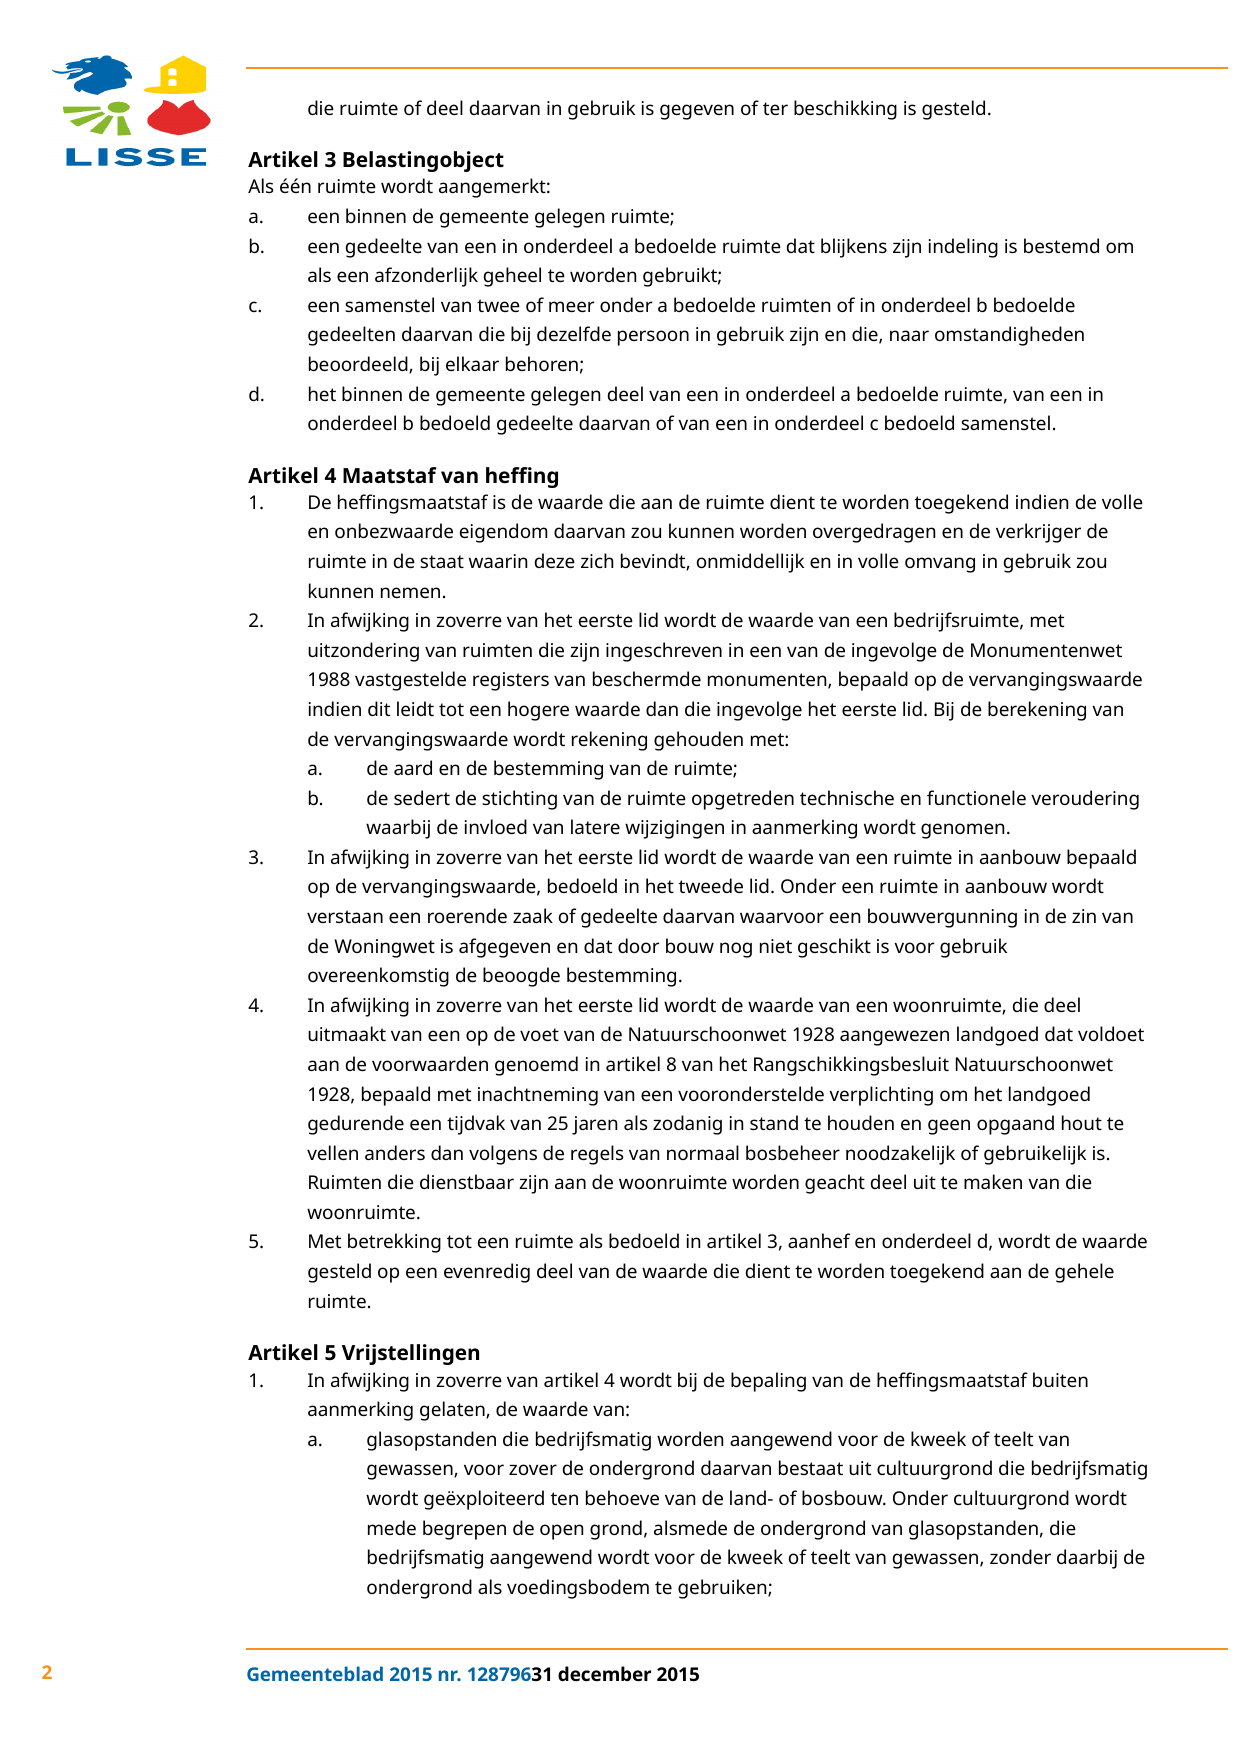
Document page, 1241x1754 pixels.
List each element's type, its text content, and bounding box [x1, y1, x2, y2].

list die ruimte of deel daarvan in gebruik is gegeven of ter beschikking is gesteld. [248, 95, 1152, 121]
list In afwijking in zoverre van het eerste lid wordt de waarde van een woonruimte, die deel uitmaakt van een op de voet van de Natuurschoonwet 1928 aangewezen landgoed dat voldoet aan de voorwaarden genoemd in artikel 8 van het Rangschikkingsbesluit Natuurschoonwet 1928, bepaald met inachtneming van een vooronderstelde verplichting om het landgoed gedurende een tijdvak van 25 jaren als zodanig in stand te houden en geen opgaand hout te vellen anders dan volgens de regels van normaal bosbeheer noodzakelijk of gebruikelijk is. Ruimten die dienstbaar zijn aan de woonruimte worden geacht deel uit te maken van die woonruimte. [248, 992, 1152, 1225]
list de aard en de bestemming van de ruimte; [307, 755, 1152, 781]
list de sedert de stichting van de ruimte opgetreden technische en functionele veroudering waarbij de invloed van latere wijzigingen in aanmerking wordt genomen. [307, 785, 1152, 840]
list een samenstel van twee of meer onder a bedoelde ruimten of in onderdeel b bedoelde gedeelten daarvan die bij dezelfde persoon in gebruik zijn en die, naar omstandigheden beoordeeld, bij elkaar behoren; [248, 292, 1152, 377]
list Met betrekking tot een ruimte als bedoeld in artikel 3, aanhef en onderdeel d, wordt de waarde gesteld op een evenredig deel van de waarde die dient te worden toegekend aan de gehele ruimte. [248, 1229, 1152, 1314]
text Artikel 5 Vrijstellingen [248, 1338, 1152, 1367]
list het binnen de gemeente gelegen deel van een in onderdeel a bedoelde ruimte, van een in onderdeel b bedoeld gedeelte daarvan of van een in onderdeel c bedoeld samenstel. [248, 381, 1152, 436]
list In afwijking in zoverre van artikel 4 wordt bij de bepaling van de heffingsmaatstaf buiten aanmerking gelaten, de waarde van: [248, 1367, 1152, 1422]
list glasopstanden die bedrijfsmatig worden aangewend voor de kweek of teelt van gewassen, voor zover de ondergrond daarvan bestaat uit cultuurgrond die bedrijfsmatig wordt geëxploiteerd ten behoeve van de land- of bosbouw. Onder cultuurgrond wordt mede begrepen de open grond, alsmede de ondergrond van glasopstanden, die bedrijfsmatig aangewend wordt voor de kweek of teelt van gewassen, zonder daarbij de ondergrond als voedingsbodem te gebruiken; [307, 1426, 1152, 1599]
list In afwijking in zoverre van het eerste lid wordt de waarde van een bedrijfsruimte, met uitzondering van ruimten die zijn ingeschreven in een van de ingevolge de Monumentenwet 1988 vastgestelde registers van beschermde monumenten, bepaald op de vervangingswaarde indien dit leidt tot een hogere waarde dan die ingevolge het eerste lid. Bij de berekening van de vervangingswaarde wordt rekening gehouden met: [248, 607, 1152, 752]
list een binnen de gemeente gelegen ruimte; [248, 203, 1152, 229]
text Artikel 4 Maatstaf van heffing [248, 461, 1152, 489]
list De heffingsmaatstaf is de waarde die aan de ruimte dient te worden toegekend indien de volle en onbezwaarde eigendom daarvan zou kunnen worden overgedragen en de verkrijger de ruimte in de staat waarin deze zich bevindt, onmiddellijk en in volle omvang in gebruik zou kunnen nemen. [248, 489, 1152, 604]
picture [41, 47, 231, 172]
text Als één ruimte wordt aangemerkt: [248, 174, 1152, 199]
list een gedeelte van een in onderdeel a bedoelde ruimte dat blijkens zijn indeling is bestemd om als een afzonderlijk geheel te worden gebruikt; [248, 233, 1152, 288]
list In afwijking in zoverre van het eerste lid wordt de waarde van een ruimte in aanbouw bepaald op de vervangingswaarde, bedoeld in het tweede lid. Onder een ruimte in aanbouw wordt verstaan een roerende zaak of gedeelte daarvan waarvoor een bouwvergunning in de zin van de Woningwet is afgegeven en dat door bouw nog niet geschikt is voor gebruik overeenkomstig de beoogde bestemming. [248, 844, 1152, 988]
text Artikel 3 Belastingobject [248, 145, 1152, 174]
